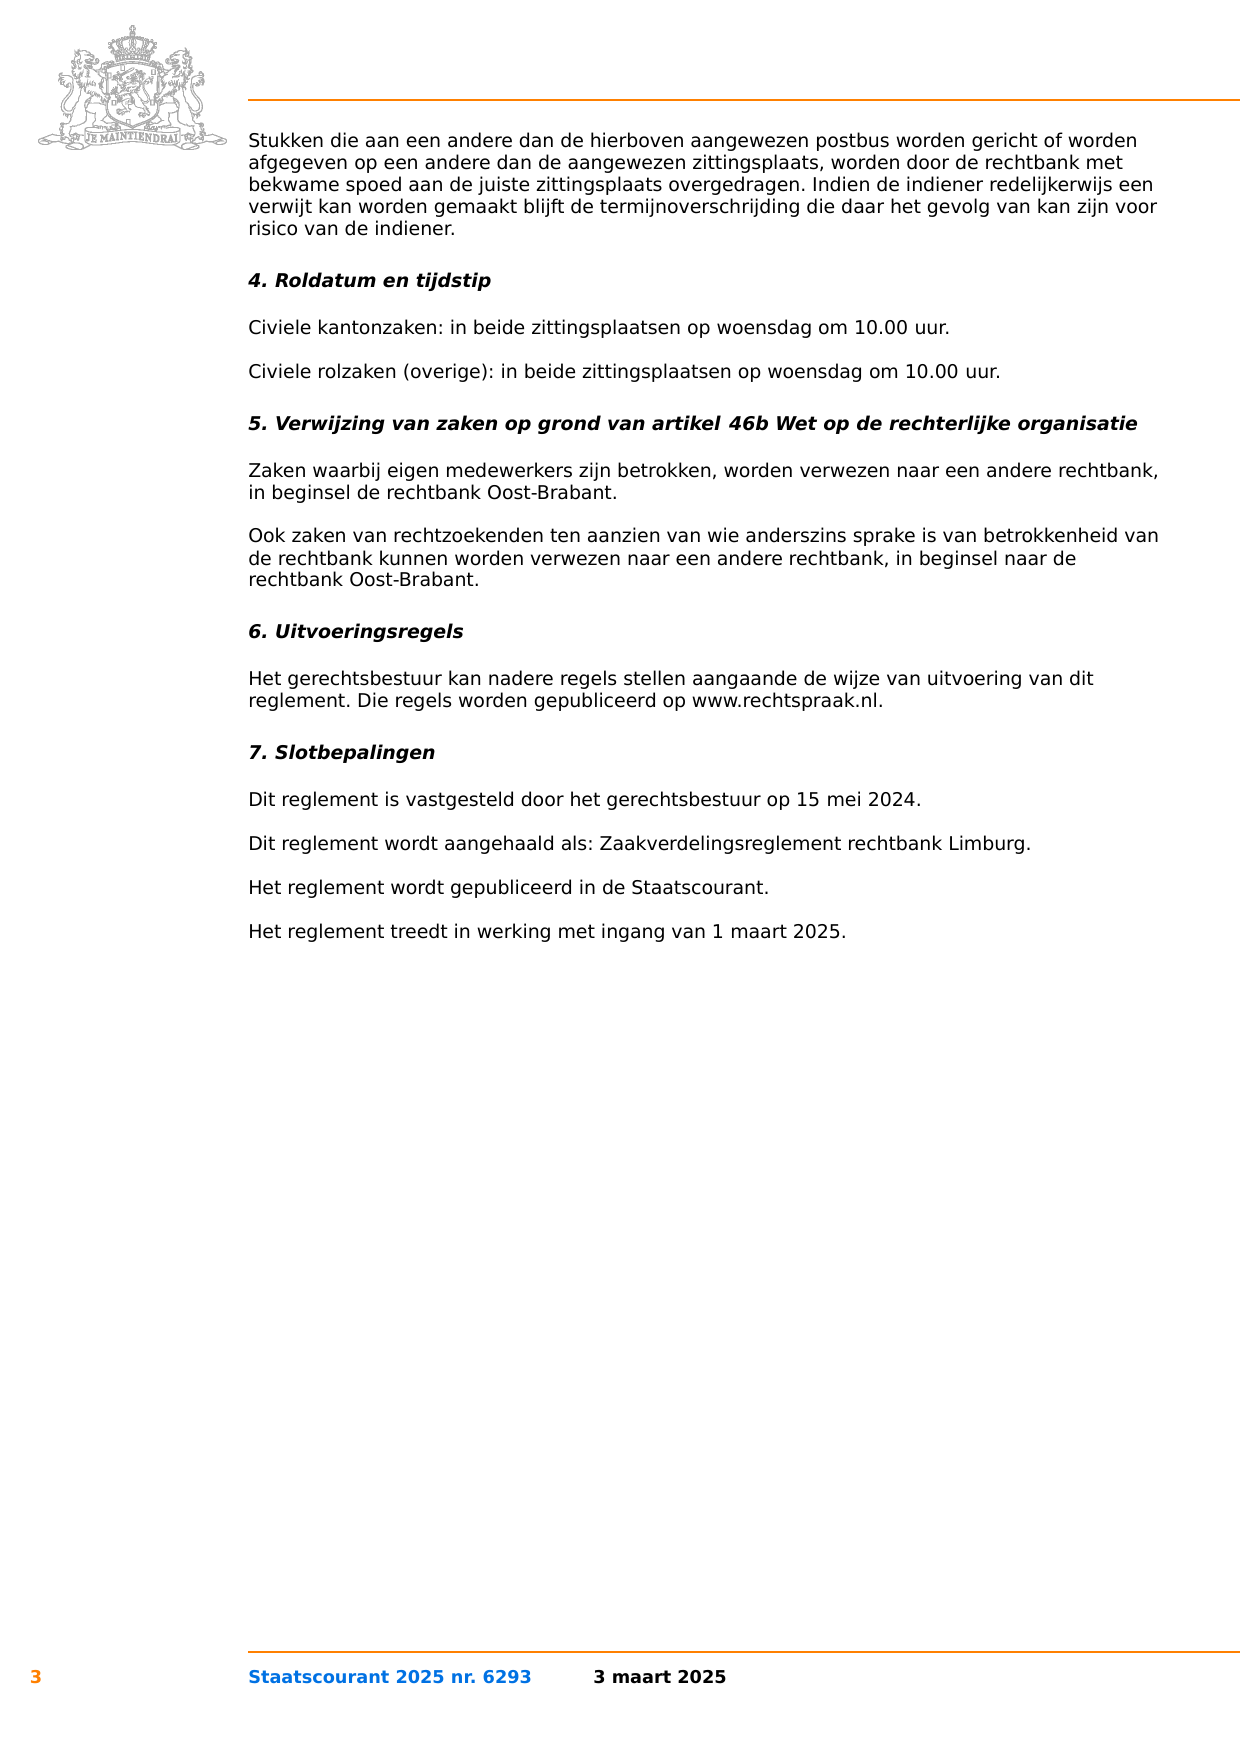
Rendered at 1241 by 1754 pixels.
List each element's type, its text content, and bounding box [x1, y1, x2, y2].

subtitle 6. Uitvoeringsregels [248, 621, 1163, 643]
text Het reglement wordt gepubliceerd in de Staatscourant. [248, 877, 1163, 899]
text Stukken die aan een andere dan de hierboven aangewezen postbus worden gericht of worden afgegeven op een andere dan de aangewezen zittingsplaats, worden door de rechtbank met bekwame spoed aan de juiste zittingsplaats overgedragen. Indien de indiener redelijkerwijs een verwijt kan worden gemaakt blijft de termijnoverschrijding die daar het gevolg van kan zijn voor risico van de indiener. [248, 130, 1163, 240]
text Het gerechtsbestuur kan nadere regels stellen aangaande de wijze van uitvoering van dit reglement. Die regels worden gepubliceerd op www.rechtspraak.nl. [248, 668, 1163, 712]
subtitle 4. Roldatum en tijdstip [248, 270, 1163, 292]
text Civiele kantonzaken: in beide zittingsplaatsen op woensdag om 10.00 uur. [248, 317, 1163, 339]
text Het reglement treedt in werking met ingang van 1 maart 2025. [248, 921, 1163, 943]
text Civiele rolzaken (overige): in beide zittingsplaatsen op woensdag om 10.00 uur. [248, 361, 1163, 383]
text Ook zaken van rechtzoekenden ten aanzien van wie anderszins sprake is van betrokkenheid van de rechtbank kunnen worden verwezen naar een andere rechtbank, in beginsel naar de rechtbank Oost-Brabant. [248, 525, 1163, 591]
text Zaken waarbij eigen medewerkers zijn betrokken, worden verwezen naar een andere rechtbank, in beginsel de rechtbank Oost-Brabant. [248, 459, 1163, 503]
picture [38, 25, 227, 150]
text Dit reglement wordt aangehaald als: Zaakverdelingsreglement rechtbank Limburg. [248, 833, 1163, 855]
subtitle 5. Verwijzing van zaken op grond van artikel 46b Wet op de rechterlijke organisatie [248, 413, 1163, 434]
subtitle 7. Slotbepalingen [248, 742, 1163, 764]
text Dit reglement is vastgesteld door het gerechtsbestuur op 15 mei 2024. [248, 789, 1163, 811]
